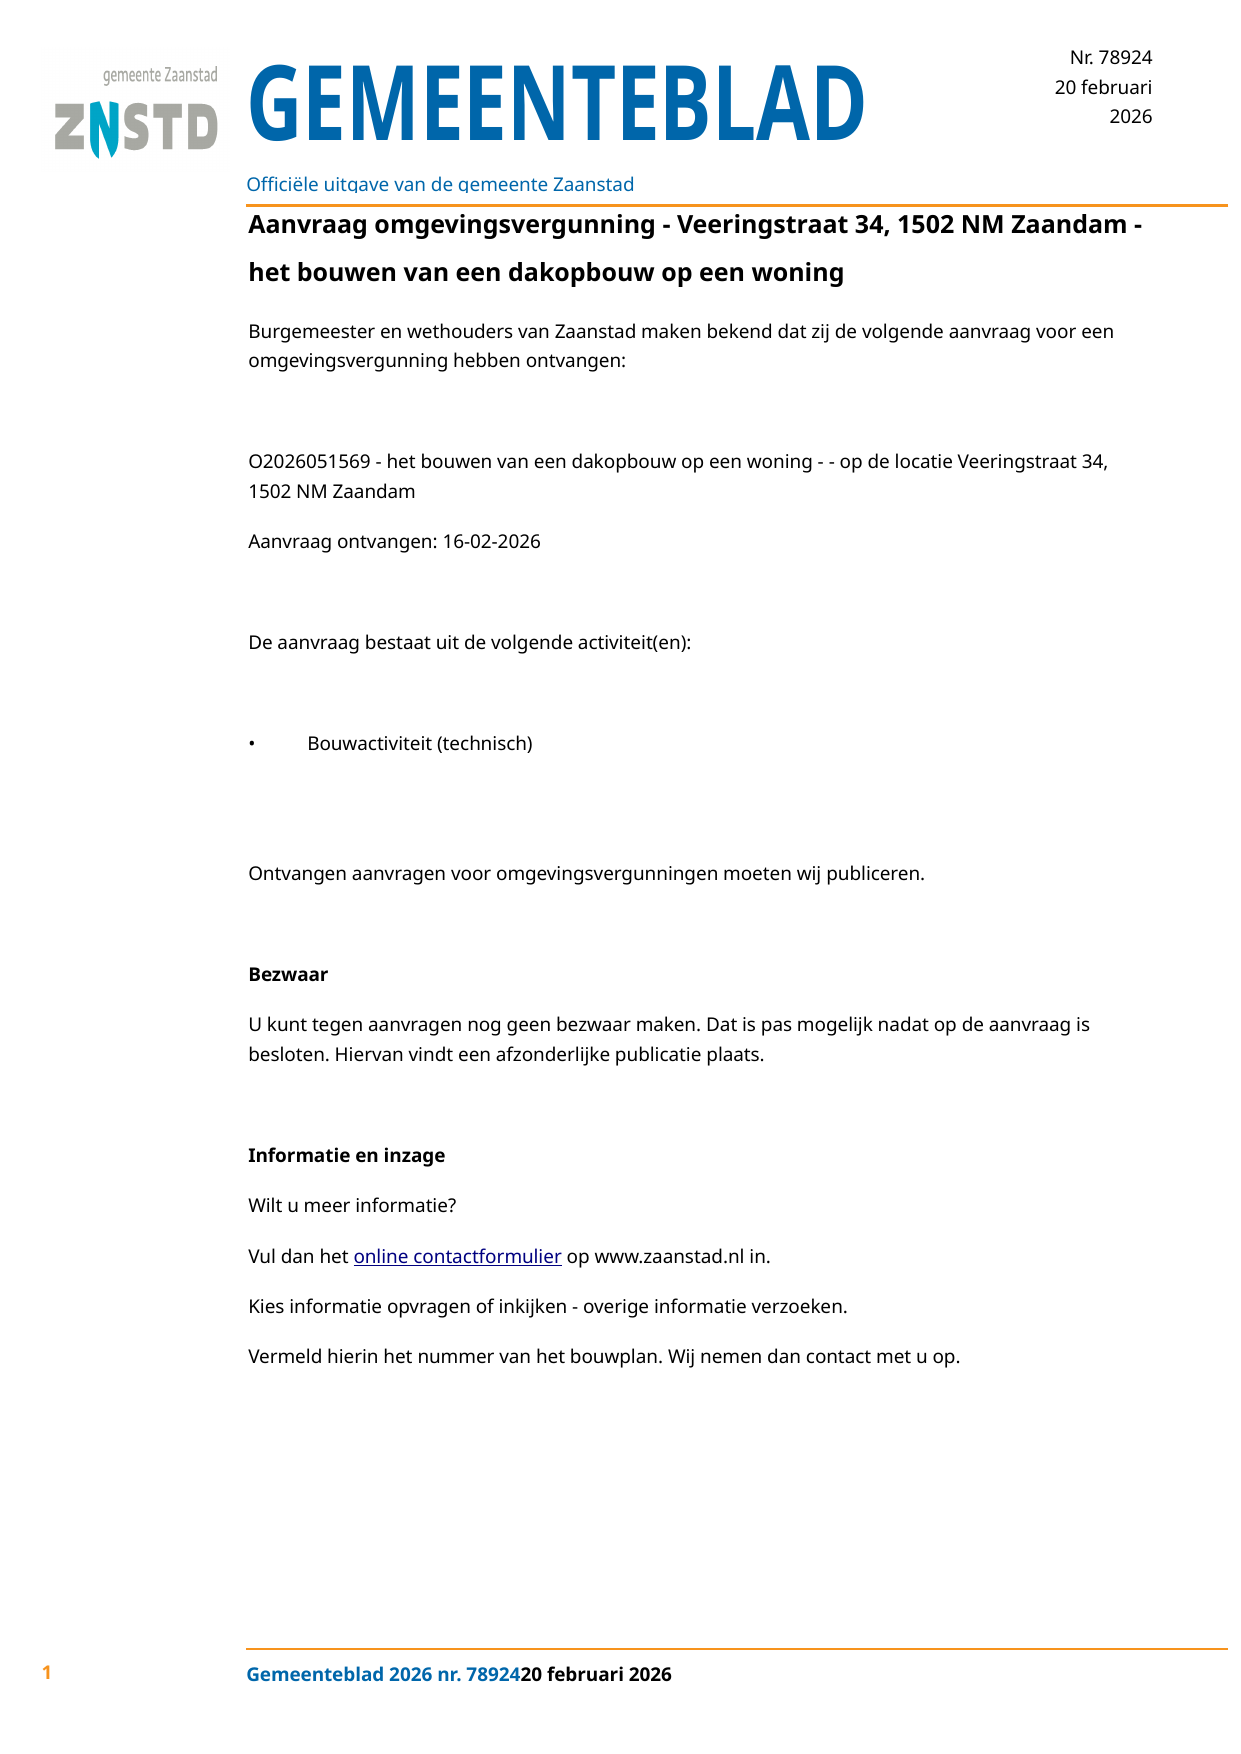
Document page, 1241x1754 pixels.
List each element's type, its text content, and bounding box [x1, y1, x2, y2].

text U kunt tegen aanvragen nog geen bezwaar maken. Dat is pas mogelijk nadat op de aanvraag is besloten. Hiervan vindt een afzonderlijke publicatie plaats. [248, 1012, 1152, 1067]
text Vermeld hierin het nummer van het bouwplan. Wij nemen dan contact met u op. [248, 1344, 1152, 1369]
text Bezwaar [248, 961, 1152, 987]
text Vul dan het online contactformulier op www.zaanstad.nl in. [248, 1243, 1152, 1269]
text Aanvraag omgevingsvergunning - Veeringstraat 34, 1502 NM Zaandam - het bouwen van een dakopbouw op een woning [248, 207, 1152, 288]
text Wilt u meer informatie? [248, 1192, 1152, 1218]
text Ontvangen aanvragen voor omgevingsvergunningen moeten wij publiceren. [248, 860, 1152, 886]
text De aanvraag bestaat uit de volgende activiteit(en): [248, 629, 1152, 655]
picture [41, 47, 231, 172]
text O2026051569 - het bouwen van een dakopbouw op een woning - - op de locatie Veeringstraat 34, 1502 NM Zaandam [248, 448, 1152, 504]
text Burgemeester en wethouders van Zaanstad maken bekend dat zij de volgende aanvraag voor een omgevingsvergunning hebben ontvangen: [248, 318, 1152, 373]
text Informatie en inzage [248, 1142, 1152, 1168]
text Kies informatie opvragen of inkijken - overige informatie verzoeken. [248, 1293, 1152, 1319]
list Bouwactiviteit (technisch) [248, 730, 1152, 756]
text Aanvraag ontvangen: 16-02-2026 [248, 528, 1152, 554]
